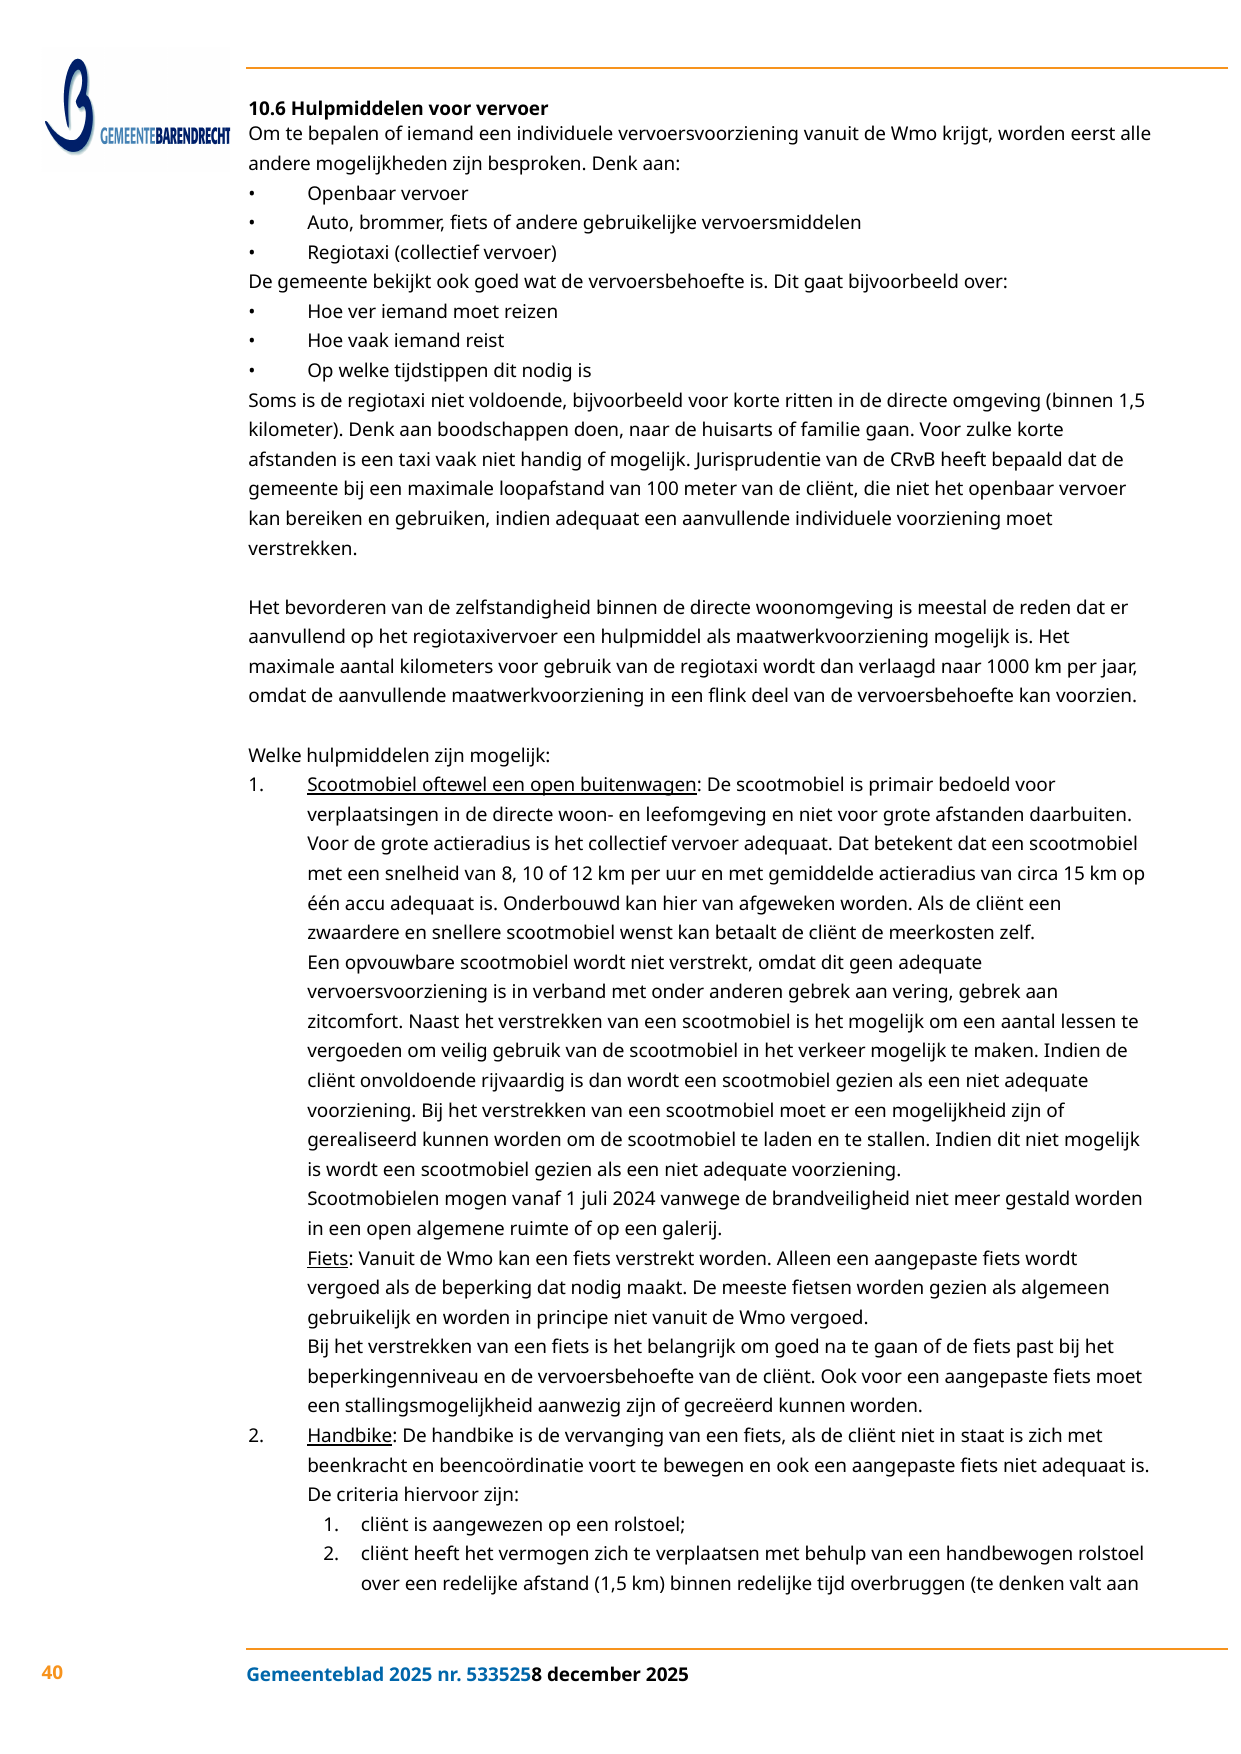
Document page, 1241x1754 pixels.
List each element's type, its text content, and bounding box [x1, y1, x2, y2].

list cliënt is aangewezen op een rolstoel; [323, 1511, 1152, 1537]
text Het bevorderen van de zelfstandigheid binnen de directe woonomgeving is meestal de reden dat er aanvullend op het regiotaxivervoer een hulpmiddel als maatwerkvoorziening mogelijk is. Het maximale aantal kilometers voor gebruik van de regiotaxi wordt dan verlaagd naar 1000 km per jaar, omdat de aanvullende maatwerkvoorziening in een flink deel van de vervoersbehoefte kan voorzien. [248, 594, 1152, 708]
list Hoe vaak iemand reist [248, 328, 1152, 353]
text De gemeente bekijkt ook goed wat de vervoersbehoefte is. Dit gaat bijvoorbeeld over: [248, 268, 1152, 294]
text Soms is de regiotaxi niet voldoende, bijvoorbeeld voor korte ritten in de directe omgeving (binnen 1,5 kilometer). Denk aan boodschappen doen, naar de huisarts of familie gaan. Voor zulke korte afstanden is een taxi vaak niet handig of mogelijk. Jurisprudentie van de CRvB heeft bepaald dat de gemeente bij een maximale loopafstand van 100 meter van de cliënt, die niet het openbaar vervoer kan bereiken en gebruiken, indien adequaat een aanvullende individuele voorziening moet verstrekken. [248, 387, 1152, 560]
list Regiotaxi (collectief vervoer) [248, 239, 1152, 264]
text 10.6 Hulpmiddelen voor vervoer [248, 95, 1152, 121]
list Fiets: Vanuit de Wmo kan een fiets verstrekt worden. Alleen een aangepaste fiets wordt vergoed als de beperking dat nodig maakt. De meeste fietsen worden gezien als algemeen gebruikelijk en worden in principe niet vanuit de Wmo vergoed. [248, 1245, 1152, 1329]
list Openbaar vervoer [248, 180, 1152, 205]
list Hoe ver iemand moet reizen [248, 298, 1152, 324]
text Om te bepalen of iemand een individuele vervoersvoorziening vanuit de Wmo krijgt, worden eerst alle andere mogelijkheden zijn besproken. Denk aan: [248, 121, 1152, 176]
list Auto, brommer, fiets of andere gebruikelijke vervoersmiddelen [248, 209, 1152, 235]
picture [41, 47, 231, 172]
list Een opvouwbare scootmobiel wordt niet verstrekt, omdat dit geen adequate vervoersvoorziening is in verband met onder anderen gebrek aan vering, gebrek aan zitcomfort. Naast het verstrekken van een scootmobiel is het mogelijk om een aantal lessen te vergoeden om veilig gebruik van de scootmobiel in het verkeer mogelijk te maken. Indien de cliënt onvoldoende rijvaardig is dan wordt een scootmobiel gezien als een niet adequate voorziening. Bij het verstrekken van een scootmobiel moet er een mogelijkheid zijn of gerealiseerd kunnen worden om de scootmobiel te laden en te stallen. Indien dit niet mogelijk is wordt een scootmobiel gezien als een niet adequate voorziening. [248, 949, 1152, 1182]
list Handbike: De handbike is de vervanging van een fiets, als de cliënt niet in staat is zich met beenkracht en beencoördinatie voort te bewegen en ook een aangepaste fiets niet adequaat is. De criteria hiervoor zijn: [248, 1422, 1152, 1507]
list Op welke tijdstippen dit nodig is [248, 357, 1152, 383]
list Scootmobiel oftewel een open buitenwagen: De scootmobiel is primair bedoeld voor verplaatsingen in de directe woon- en leefomgeving en niet voor grote afstanden daarbuiten. Voor de grote actieradius is het collectief vervoer adequaat. Dat betekent dat een scootmobiel met een snelheid van 8, 10 of 12 km per uur en met gemiddelde actieradius van circa 15 km op één accu adequaat is. Onderbouwd kan hier van afgeweken worden. Als de cliënt een zwaardere en snellere scootmobiel wenst kan betaalt de cliënt de meerkosten zelf. [248, 771, 1152, 945]
list Bij het verstrekken van een fiets is het belangrijk om goed na te gaan of de fiets past bij het beperkingenniveau en de vervoersbehoefte van de cliënt. Ook voor een aangepaste fiets moet een stallingsmogelijkheid aanwezig zijn of gecreëerd kunnen worden. [248, 1333, 1152, 1418]
text Welke hulpmiddelen zijn mogelijk: [248, 742, 1152, 767]
list Scootmobielen mogen vanaf 1 juli 2024 vanwege de brandveiligheid niet meer gestald worden in een open algemene ruimte of op een galerij. [248, 1186, 1152, 1241]
list cliënt heeft het vermogen zich te verplaatsen met behulp van een handbewogen rolstoel over een redelijke afstand (1,5 km) binnen redelijke tijd overbruggen (te denken valt aan [323, 1541, 1152, 1596]
